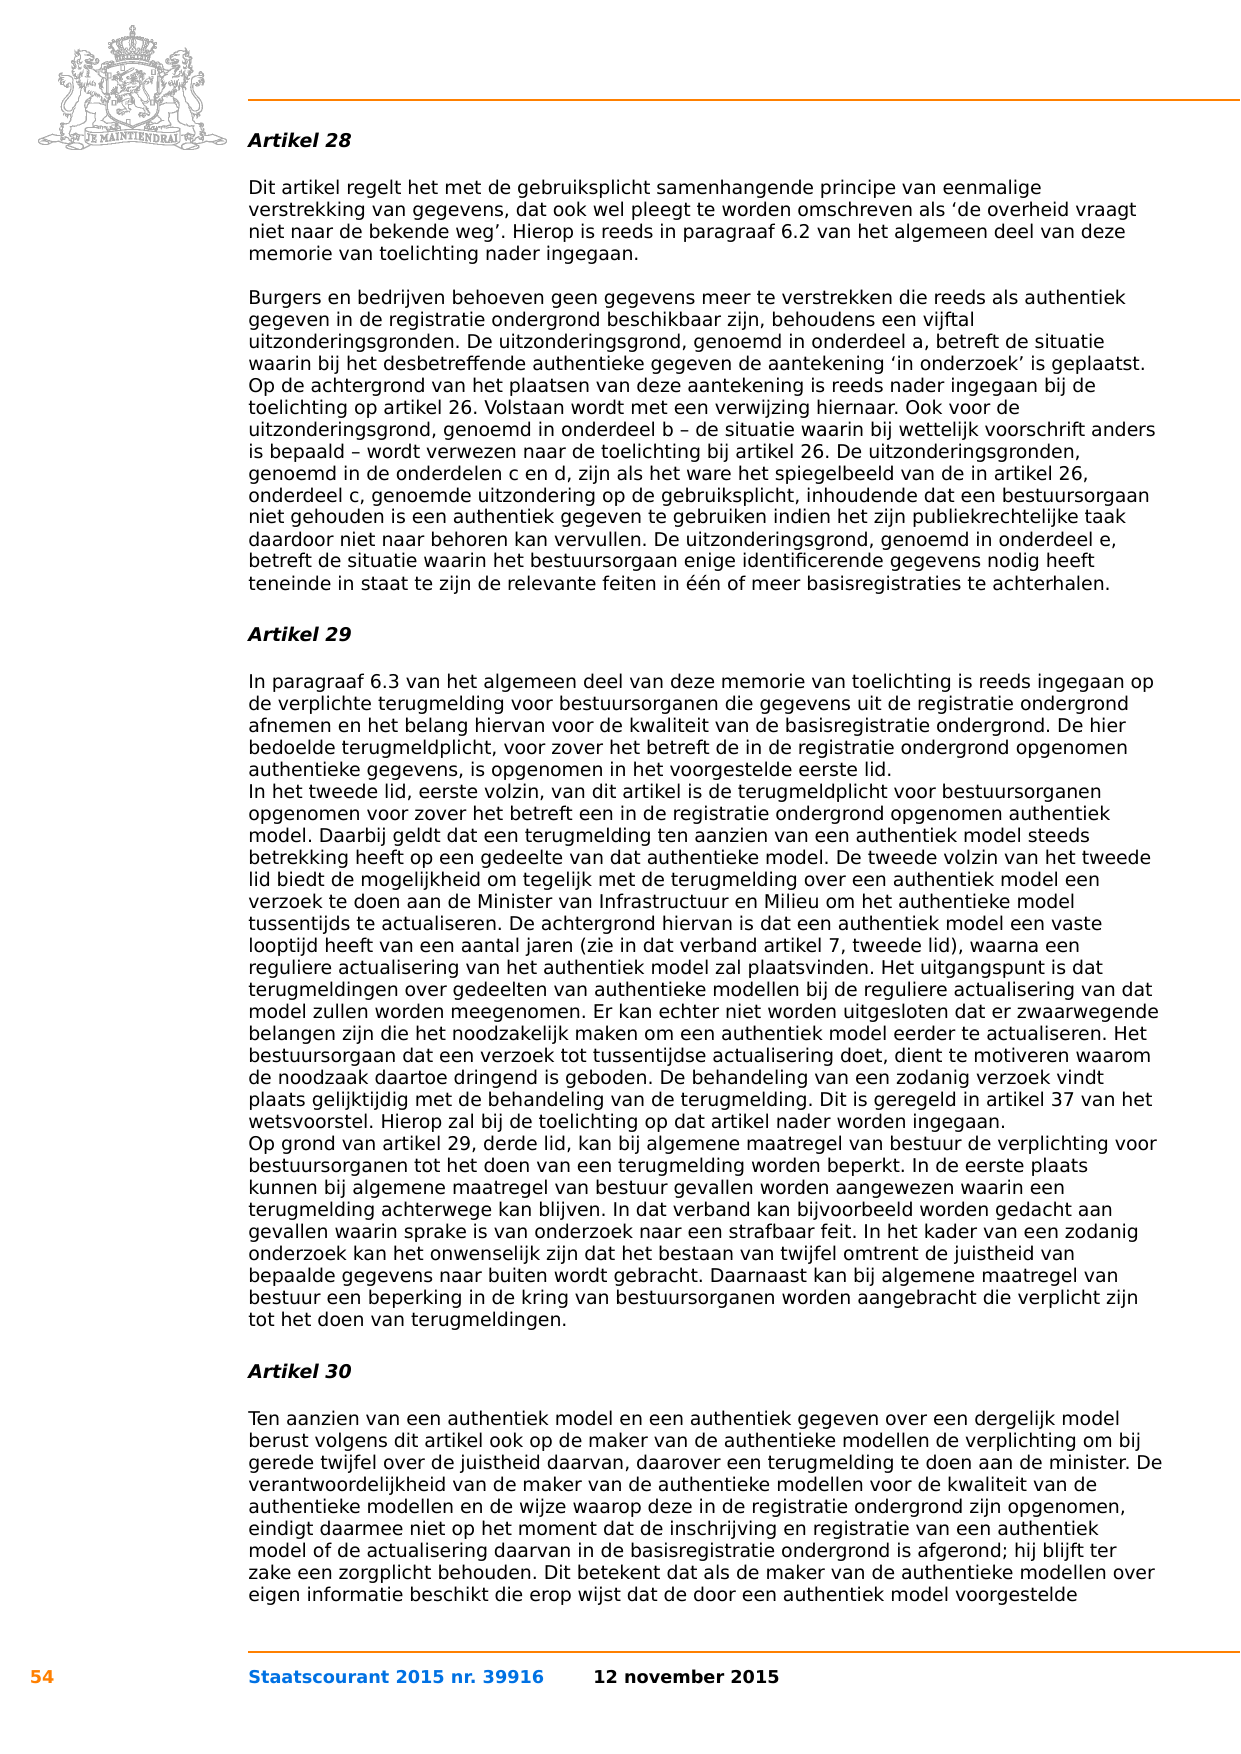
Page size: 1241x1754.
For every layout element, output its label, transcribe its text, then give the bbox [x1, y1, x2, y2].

subtitle Artikel 28 [248, 130, 1163, 152]
text In paragraaf 6.3 van het algemeen deel van deze memorie van toelichting is reeds ingegaan op de verplichte terugmelding voor bestuursorganen die gegevens uit de registratie ondergrond afnemen en het belang hiervan voor de kwaliteit van de basisregistratie ondergrond. De hier bedoelde terugmeldplicht, voor zover het betreft de in de registratie ondergrond opgenomen authentieke gegevens, is opgenomen in het voorgestelde eerste lid. [248, 671, 1163, 781]
subtitle Artikel 30 [248, 1361, 1163, 1383]
text In het tweede lid, eerste volzin, van dit artikel is de terugmeldplicht voor bestuursorganen opgenomen voor zover het betreft een in de registratie ondergrond opgenomen authentiek model. Daarbij geldt dat een terugmelding ten aanzien van een authentiek model steeds betrekking heeft op een gedeelte van dat authentieke model. De tweede volzin van het tweede lid biedt de mogelijkheid om tegelijk met de terugmelding over een authentiek model een verzoek te doen aan de Minister van Infrastructuur en Milieu om het authentieke model tussentijds te actualiseren. De achtergrond hiervan is dat een authentiek model een vaste looptijd heeft van een aantal jaren (zie in dat verband artikel 7, tweede lid), waarna een reguliere actualisering van het authentiek model zal plaatsvinden. Het uitgangspunt is dat terugmeldingen over gedeelten van authentieke modellen bij de reguliere actualisering van dat model zullen worden meegenomen. Er kan echter niet worden uitgesloten dat er zwaarwegende belangen zijn die het noodzakelijk maken om een authentiek model eerder te actualiseren. Het bestuursorgaan dat een verzoek tot tussentijdse actualisering doet, dient te motiveren waarom de noodzaak daartoe dringend is geboden. De behandeling van een zodanig verzoek vindt plaats gelijktijdig met de behandeling van de terugmelding. Dit is geregeld in artikel 37 van het wetsvoorstel. Hierop zal bij de toelichting op dat artikel nader worden ingegaan. [248, 781, 1163, 1133]
subtitle Artikel 29 [248, 624, 1163, 646]
picture [38, 25, 227, 150]
text Burgers en bedrijven behoeven geen gegevens meer te verstrekken die reeds als authentiek gegeven in de registratie ondergrond beschikbaar zijn, behoudens een vijftal uitzonderingsgronden. De uitzonderingsgrond, genoemd in onderdeel a, betreft de situatie waarin bij het desbetreffende authentieke gegeven de aantekening ‘in onderzoek’ is geplaatst. Op de achtergrond van het plaatsen van deze aantekening is reeds nader ingegaan bij de toelichting op artikel 26. Volstaan wordt met een verwijzing hiernaar. Ook voor de uitzonderingsgrond, genoemd in onderdeel b – de situatie waarin bij wettelijk voorschrift anders is bepaald – wordt verwezen naar de toelichting bij artikel 26. De uitzonderingsgronden, genoemd in de onderdelen c en d, zijn als het ware het spiegelbeeld van de in artikel 26, onderdeel c, genoemde uitzondering op de gebruiksplicht, inhoudende dat een bestuursorgaan niet gehouden is een authentiek gegeven te gebruiken indien het zijn publiekrechtelijke taak daardoor niet naar behoren kan vervullen. De uitzonderingsgrond, genoemd in onderdeel e, betreft de situatie waarin het bestuursorgaan enige identificerende gegevens nodig heeft teneinde in staat te zijn de relevante feiten in één of meer basisregistraties te achterhalen. [248, 287, 1163, 594]
text Dit artikel regelt het met de gebruiksplicht samenhangende principe van eenmalige verstrekking van gegevens, dat ook wel pleegt te worden omschreven als ‘de overheid vraagt niet naar de bekende weg’. Hierop is reeds in paragraaf 6.2 van het algemeen deel van deze memorie van toelichting nader ingegaan. [248, 177, 1163, 265]
text Ten aanzien van een authentiek model en een authentiek gegeven over een dergelijk model berust volgens dit artikel ook op de maker van de authentieke modellen de verplichting om bij gerede twijfel over de juistheid daarvan, daarover een terugmelding te doen aan de minister. De verantwoordelijkheid van de maker van de authentieke modellen voor de kwaliteit van de authentieke modellen en de wijze waarop deze in de registratie ondergrond zijn opgenomen, eindigt daarmee niet op het moment dat de inschrijving en registratie van een authentiek model of de actualisering daarvan in de basisregistratie ondergrond is afgerond; hij blijft ter zake een zorgplicht behouden. Dit betekent dat als de maker van de authentieke modellen over eigen informatie beschikt die erop wijst dat de door een authentiek model voorgestelde [248, 1408, 1163, 1606]
text Op grond van artikel 29, derde lid, kan bij algemene maatregel van bestuur de verplichting voor bestuursorganen tot het doen van een terugmelding worden beperkt. In de eerste plaats kunnen bij algemene maatregel van bestuur gevallen worden aangewezen waarin een terugmelding achterwege kan blijven. In dat verband kan bijvoorbeeld worden gedacht aan gevallen waarin sprake is van onderzoek naar een strafbaar feit. In het kader van een zodanig onderzoek kan het onwenselijk zijn dat het bestaan van twijfel omtrent de juistheid van bepaalde gegevens naar buiten wordt gebracht. Daarnaast kan bij algemene maatregel van bestuur een beperking in de kring van bestuursorganen worden aangebracht die verplicht zijn tot het doen van terugmeldingen. [248, 1133, 1163, 1331]
